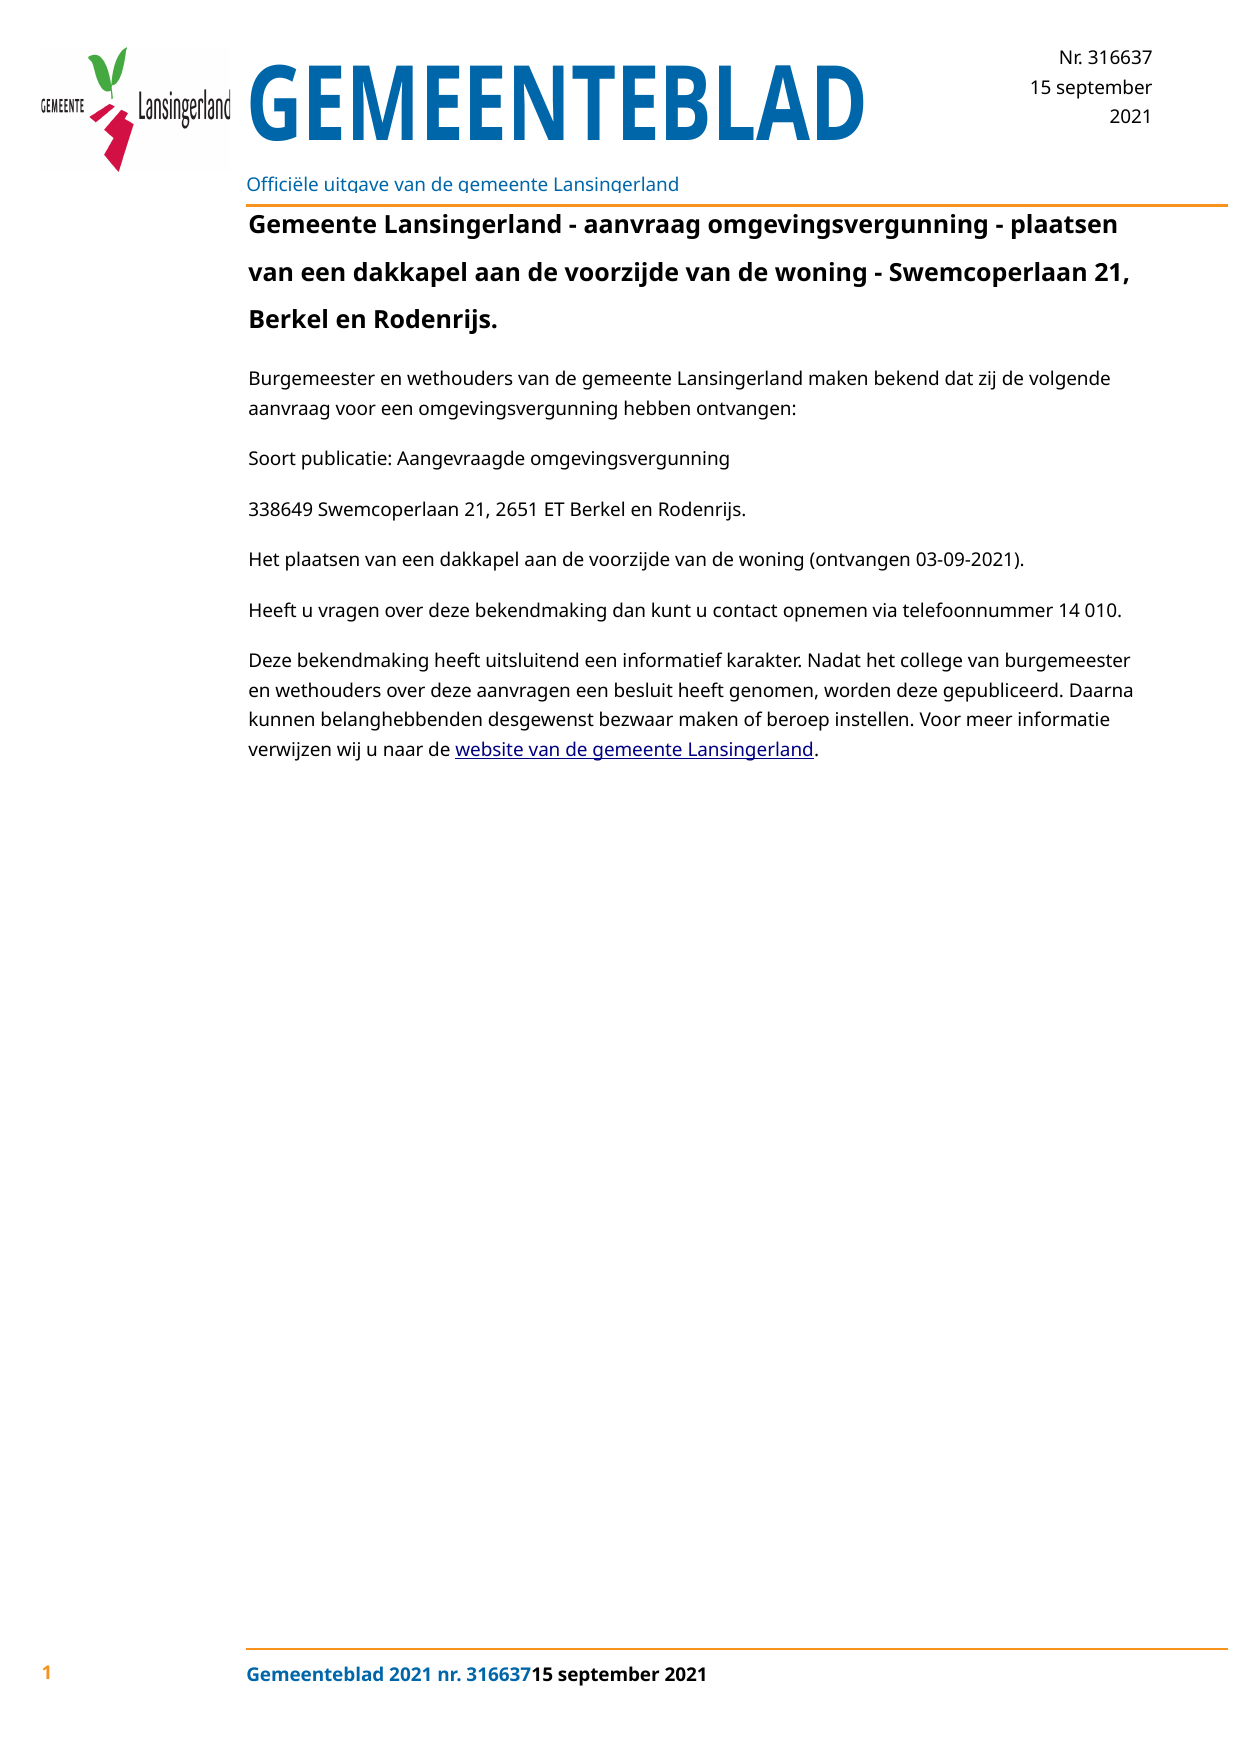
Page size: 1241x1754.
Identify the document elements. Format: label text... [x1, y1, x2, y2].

text Soort publicatie: Aangevraagde omgevingsvergunning [248, 446, 1152, 471]
text 338649 Swemcoperlaan 21, 2651 ET Berkel en Rodenrijs. [248, 496, 1152, 522]
text Burgemeester en wethouders van de gemeente Lansingerland maken bekend dat zij de volgende aanvraag voor een omgevingsvergunning hebben ontvangen: [248, 366, 1152, 421]
text Deze bekendmaking heeft uitsluitend een informatief karakter. Nadat het college van burgemeester en wethouders over deze aanvragen een besluit heeft genomen, worden deze gepubliceerd. Daarna kunnen belanghebbenden desgewenst bezwaar maken of beroep instellen. Voor meer informatie verwijzen wij u naar de website van de gemeente Lansingerland. [248, 647, 1152, 762]
text Het plaatsen van een dakkapel aan de voorzijde van de woning (ontvangen 03-09-2021). [248, 546, 1152, 572]
text Heeft u vragen over deze bekendmaking dan kunt u contact opnemen via telefoonnummer 14 010. [248, 597, 1152, 622]
picture [41, 47, 231, 172]
text Gemeente Lansingerland - aanvraag omgevingsvergunning - plaatsen van een dakkapel aan de voorzijde van de woning - Swemcoperlaan 21, Berkel en Rodenrijs. [248, 207, 1152, 336]
